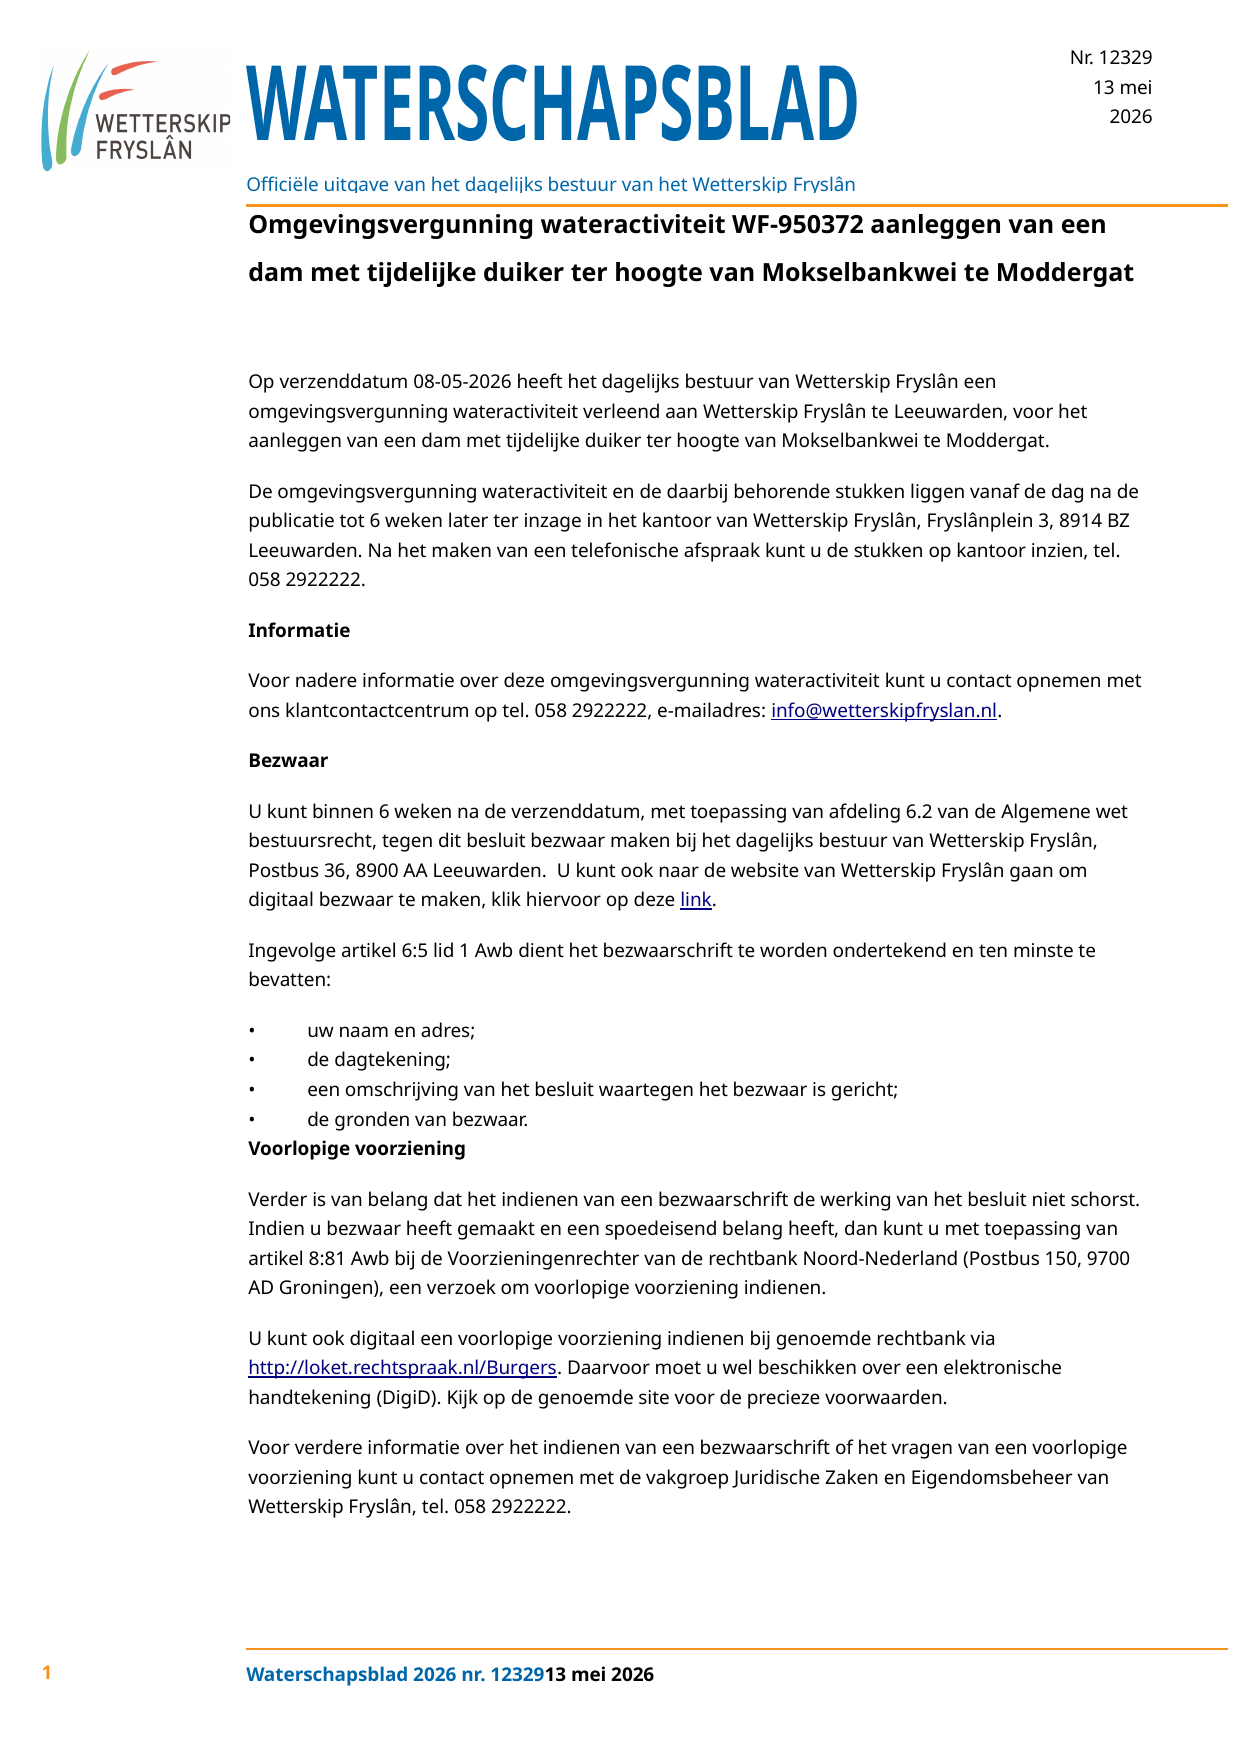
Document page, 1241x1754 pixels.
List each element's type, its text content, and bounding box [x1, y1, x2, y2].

text Voor nadere informatie over deze omgevingsvergunning wateractiviteit kunt u contact opnemen met ons klantcontactcentrum op tel. 058 2922222, e-mailadres: info@wetterskipfryslan.nl. [248, 667, 1152, 723]
text U kunt binnen 6 weken na de verzenddatum, met toepassing van afdeling 6.2 van de Algemene wet bestuursrecht, tegen dit besluit bezwaar maken bij het dagelijks bestuur van Wetterskip Fryslân, Postbus 36, 8900 AA Leeuwarden. U kunt ook naar de website van Wetterskip Fryslân gaan om digitaal bezwaar te maken, klik hiervoor op deze link. [248, 798, 1152, 912]
text Op verzenddatum 08-05-2026 heeft het dagelijks bestuur van Wetterskip Fryslân een omgevingsvergunning wateractiviteit verleend aan Wetterskip Fryslân te Leeuwarden, voor het aanleggen van een dam met tijdelijke duiker ter hoogte van Mokselbankwei te Moddergat. [248, 368, 1152, 453]
list de dagtekening; [248, 1047, 1152, 1072]
text Voor verdere informatie over het indienen van een bezwaarschrift of het vragen van een voorlopige voorziening kunt u contact opnemen met de vakgroep Juridische Zaken en Eigendomsbeheer van Wetterskip Fryslân, tel. 058 2922222. [248, 1434, 1152, 1519]
list uw naam en adres; [248, 1017, 1152, 1043]
text U kunt ook digitaal een voorlopige voorziening indienen bij genoemde rechtbank via http://loket.rechtspraak.nl/Burgers. Daarvoor moet u wel beschikken over een elektronische handtekening (DigiD). Kijk op de genoemde site voor de precieze voorwaarden. [248, 1325, 1152, 1410]
text Omgevingsvergunning wateractiviteit WF-950372 aanleggen van een dam met tijdelijke duiker ter hoogte van Mokselbankwei te Moddergat [248, 207, 1152, 288]
text De omgevingsvergunning wateractiviteit en de daarbij behorende stukken liggen vanaf de dag na de publicatie tot 6 weken later ter inzage in het kantoor van Wetterskip Fryslân, Fryslânplein 3, 8914 BZ Leeuwarden. Na het maken van een telefonische afspraak kunt u de stukken op kantoor inzien, tel. 058 2922222. [248, 478, 1152, 592]
text Voorlopige voorziening [248, 1135, 1152, 1161]
text Informatie [248, 617, 1152, 643]
text Ingevolge artikel 6:5 lid 1 Awb dient het bezwaarschrift te worden ondertekend en ten minste te bevatten: [248, 937, 1152, 992]
text Verder is van belang dat het indienen van een bezwaarschrift de werking van het besluit niet schorst. Indien u bezwaar heeft gemaakt en een spoedeisend belang heeft, dan kunt u met toepassing van artikel 8:81 Awb bij de Voorzieningenrechter van de rechtbank Noord-Nederland (Postbus 150, 9700 AD Groningen), een verzoek om voorlopige voorziening indienen. [248, 1186, 1152, 1300]
list een omschrijving van het besluit waartegen het bezwaar is gericht; [248, 1076, 1152, 1102]
list de gronden van bezwaar. [248, 1106, 1152, 1132]
picture [41, 47, 231, 172]
text Bezwaar [248, 747, 1152, 773]
